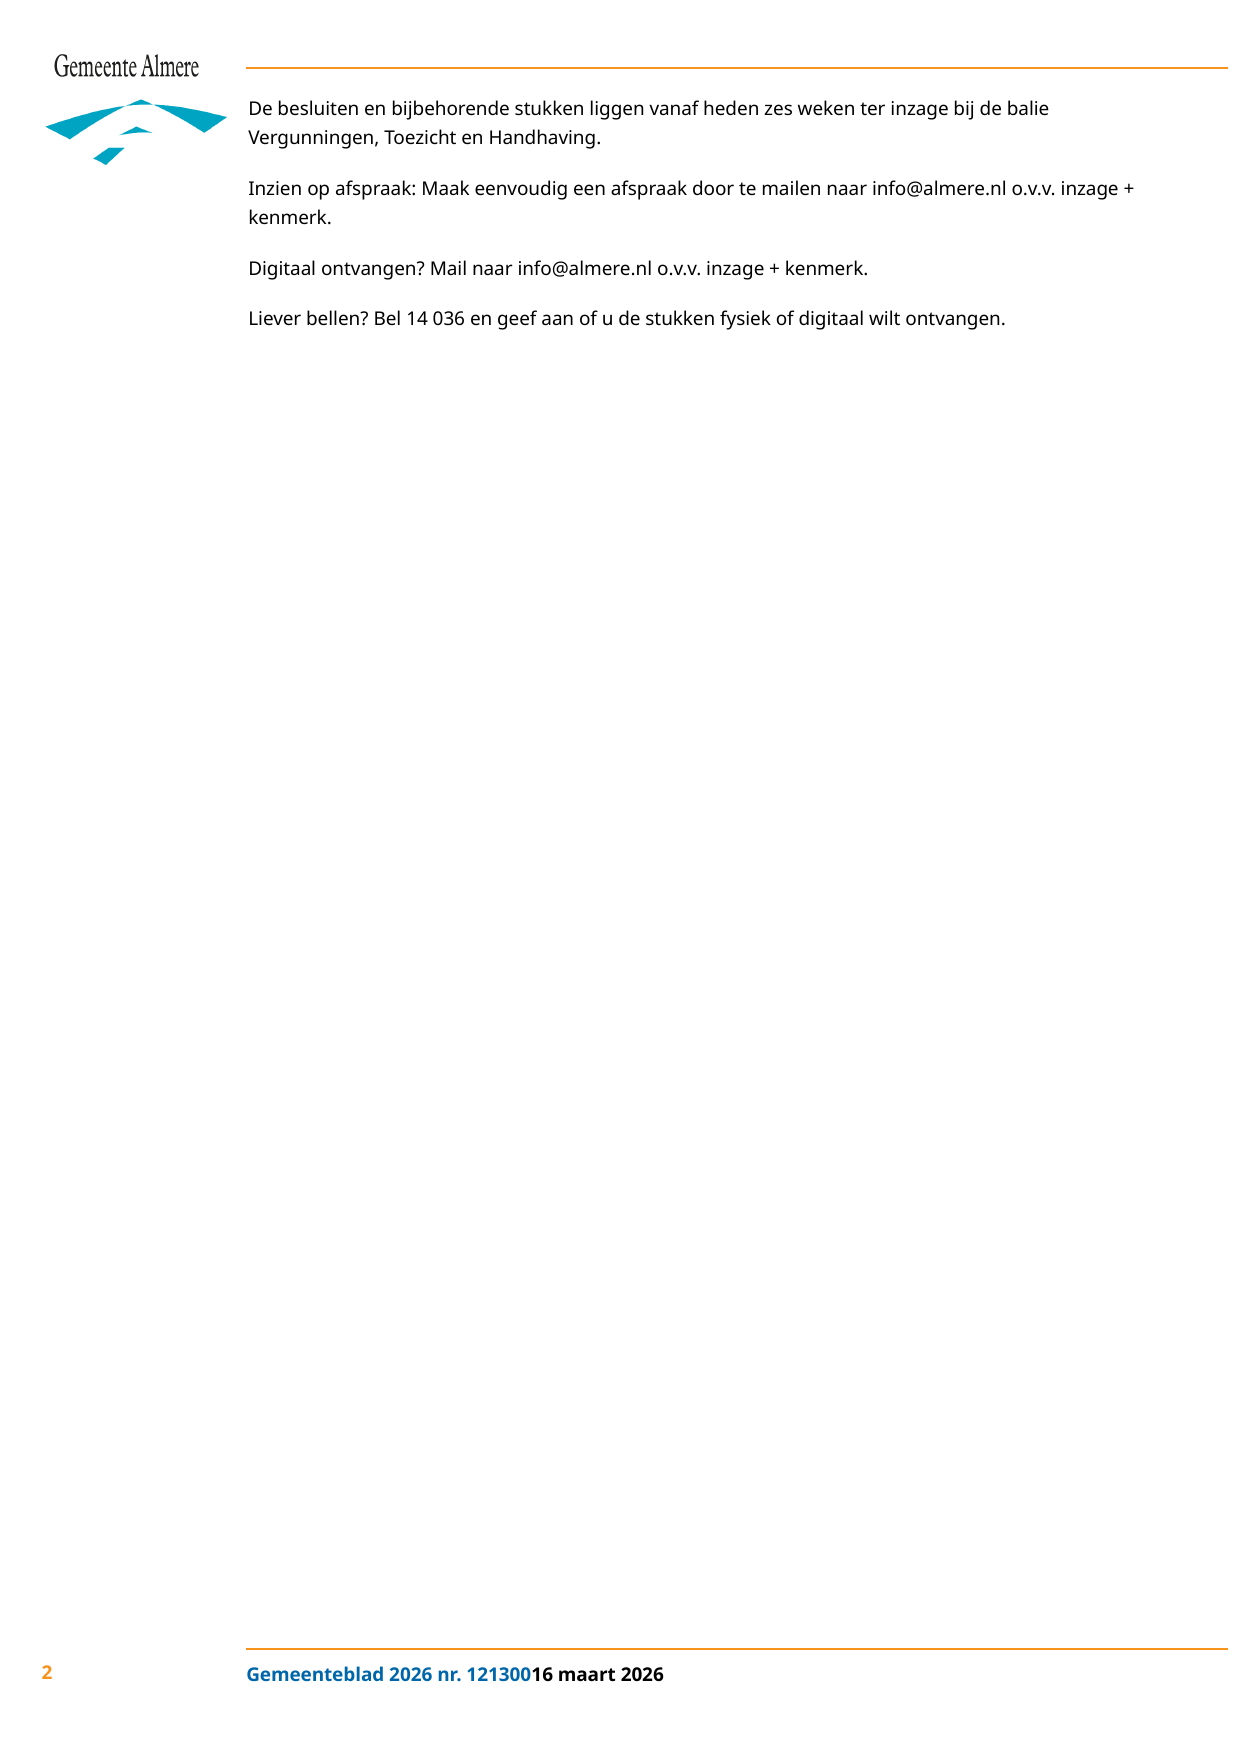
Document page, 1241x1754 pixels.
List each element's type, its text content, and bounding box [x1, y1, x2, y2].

text Digitaal ontvangen? Mail naar info@almere.nl o.v.v. inzage + kenmerk. [248, 255, 1152, 281]
picture [41, 47, 231, 172]
text De besluiten en bijbehorende stukken liggen vanaf heden zes weken ter inzage bij de balie Vergunningen, Toezicht en Handhaving. [248, 95, 1152, 150]
text Liever bellen? Bel 14 036 en geef aan of u de stukken fysiek of digitaal wilt ontvangen. [248, 305, 1152, 331]
text Inzien op afspraak: Maak eenvoudig een afspraak door te mailen naar info@almere.nl o.v.v. inzage + kenmerk. [248, 175, 1152, 230]
